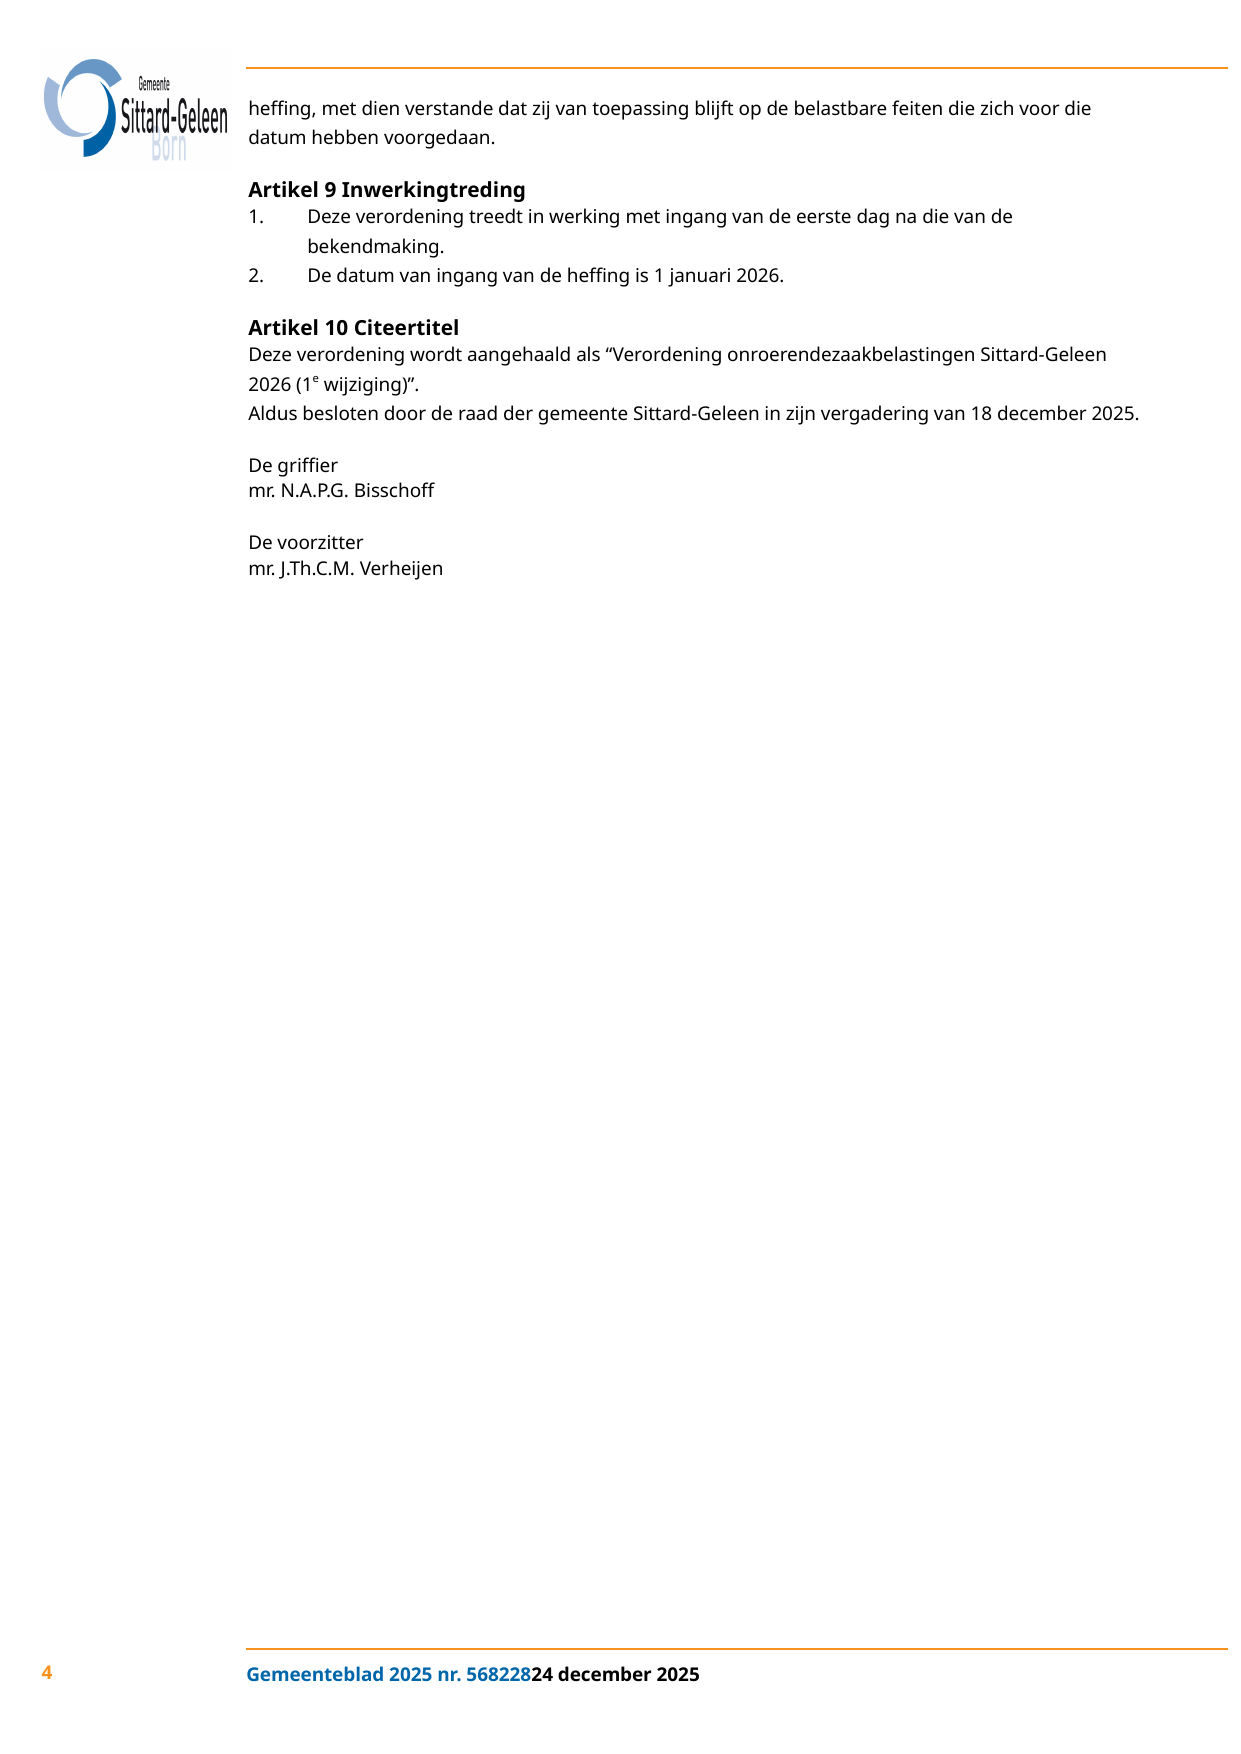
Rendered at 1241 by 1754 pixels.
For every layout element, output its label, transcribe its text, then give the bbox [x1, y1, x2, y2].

list Deze verordening treedt in werking met ingang van de eerste dag na die van de bekendmaking. [248, 203, 1152, 258]
text heffing, met dien verstande dat zij van toepassing blijft op de belastbare feiten die zich voor die datum hebben voorgedaan. [248, 95, 1152, 150]
text De voorzitter [248, 529, 1152, 555]
text Artikel 9 Inwerkingtreding [248, 175, 1152, 203]
text De griffier [248, 452, 1152, 478]
text Artikel 10 Citeertitel [248, 313, 1152, 341]
text mr. J.Th.C.M. Verheijen [248, 555, 1152, 581]
text Aldus besloten door de raad der gemeente Sittard-Geleen in zijn vergadering van 18 december 2025. [248, 400, 1152, 426]
text Deze verordening wordt aangehaald als “Verordening onroerendezaakbelastingen Sittard-Geleen 2026 (1e wijziging)”. [248, 341, 1152, 397]
list De datum van ingang van de heffing is 1 januari 2026. [248, 262, 1152, 288]
picture [41, 47, 231, 172]
text mr. N.A.P.G. Bisschoff [248, 478, 1152, 503]
